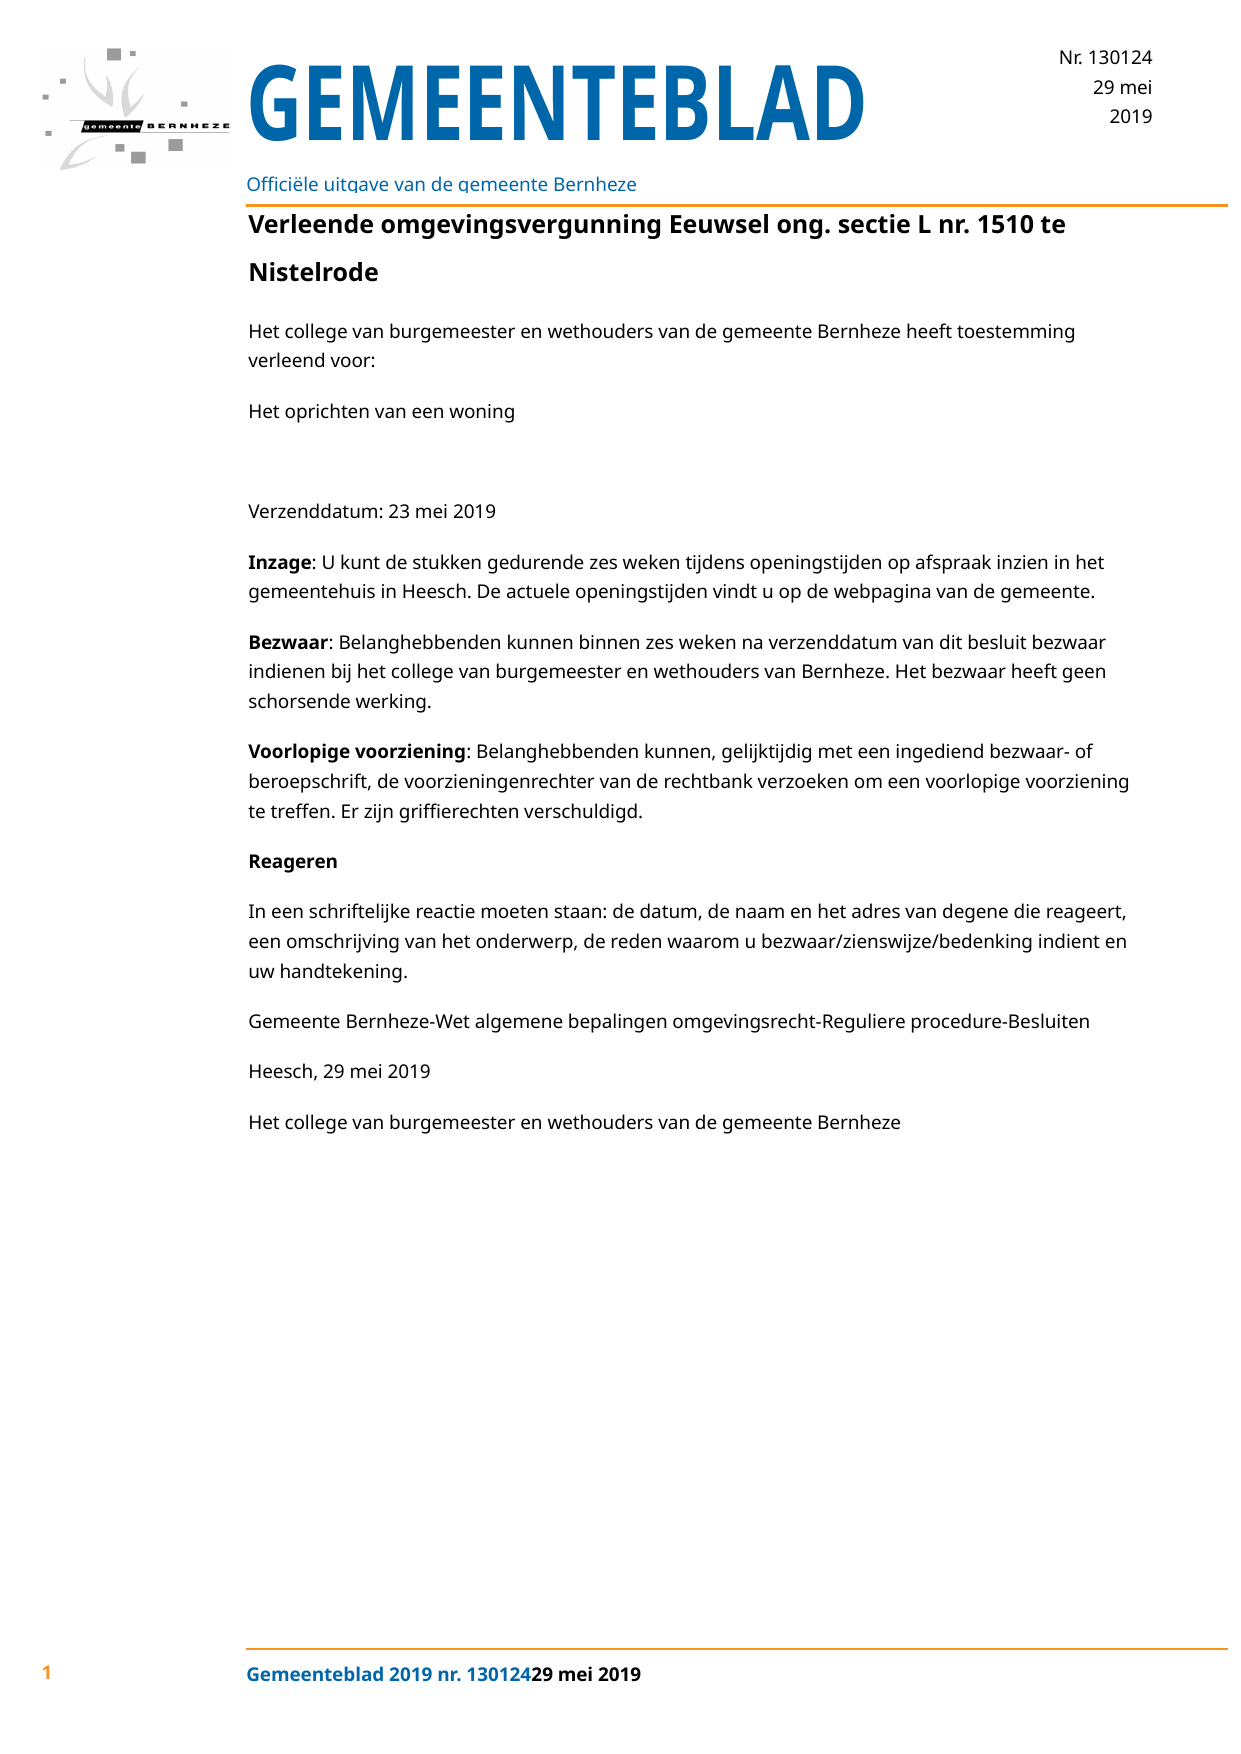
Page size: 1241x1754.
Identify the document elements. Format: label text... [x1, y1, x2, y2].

text Verleende omgevingsvergunning Eeuwsel ong. sectie L nr. 1510 te Nistelrode [248, 207, 1152, 288]
text Heesch, 29 mei 2019 [248, 1059, 1152, 1084]
text Het oprichten van een woning [248, 398, 1152, 424]
text Bezwaar: Belanghebbenden kunnen binnen zes weken na verzenddatum van dit besluit bezwaar indienen bij het college van burgemeester en wethouders van Bernheze. Het bezwaar heeft geen schorsende werking. [248, 629, 1152, 714]
text Verzenddatum: 23 mei 2019 [248, 499, 1152, 524]
text Voorlopige voorziening: Belanghebbenden kunnen, gelijktijdig met een ingediend bezwaar- of beroepschrift, de voorzieningenrechter van de rechtbank verzoeken om een voorlopige voorziening te treffen. Er zijn griffierechten verschuldigd. [248, 739, 1152, 824]
text Het college van burgemeester en wethouders van de gemeente Bernheze heeft toestemming verleend voor: [248, 318, 1152, 373]
text Het college van burgemeester en wethouders van de gemeente Bernheze [248, 1109, 1152, 1135]
text In een schriftelijke reactie moeten staan: de datum, de naam en het adres van degene die reageert, een omschrijving van het onderwerp, de reden waarom u bezwaar/zienswijze/bedenking indient en uw handtekening. [248, 899, 1152, 984]
text Gemeente Bernheze-Wet algemene bepalingen omgevingsrecht-Reguliere procedure-Besluiten [248, 1008, 1152, 1034]
text Reageren [248, 848, 1152, 874]
picture [41, 47, 231, 172]
text Inzage: U kunt de stukken gedurende zes weken tijdens openingstijden op afspraak inzien in het gemeentehuis in Heesch. De actuele openingstijden vindt u op de webpagina van de gemeente. [248, 549, 1152, 604]
